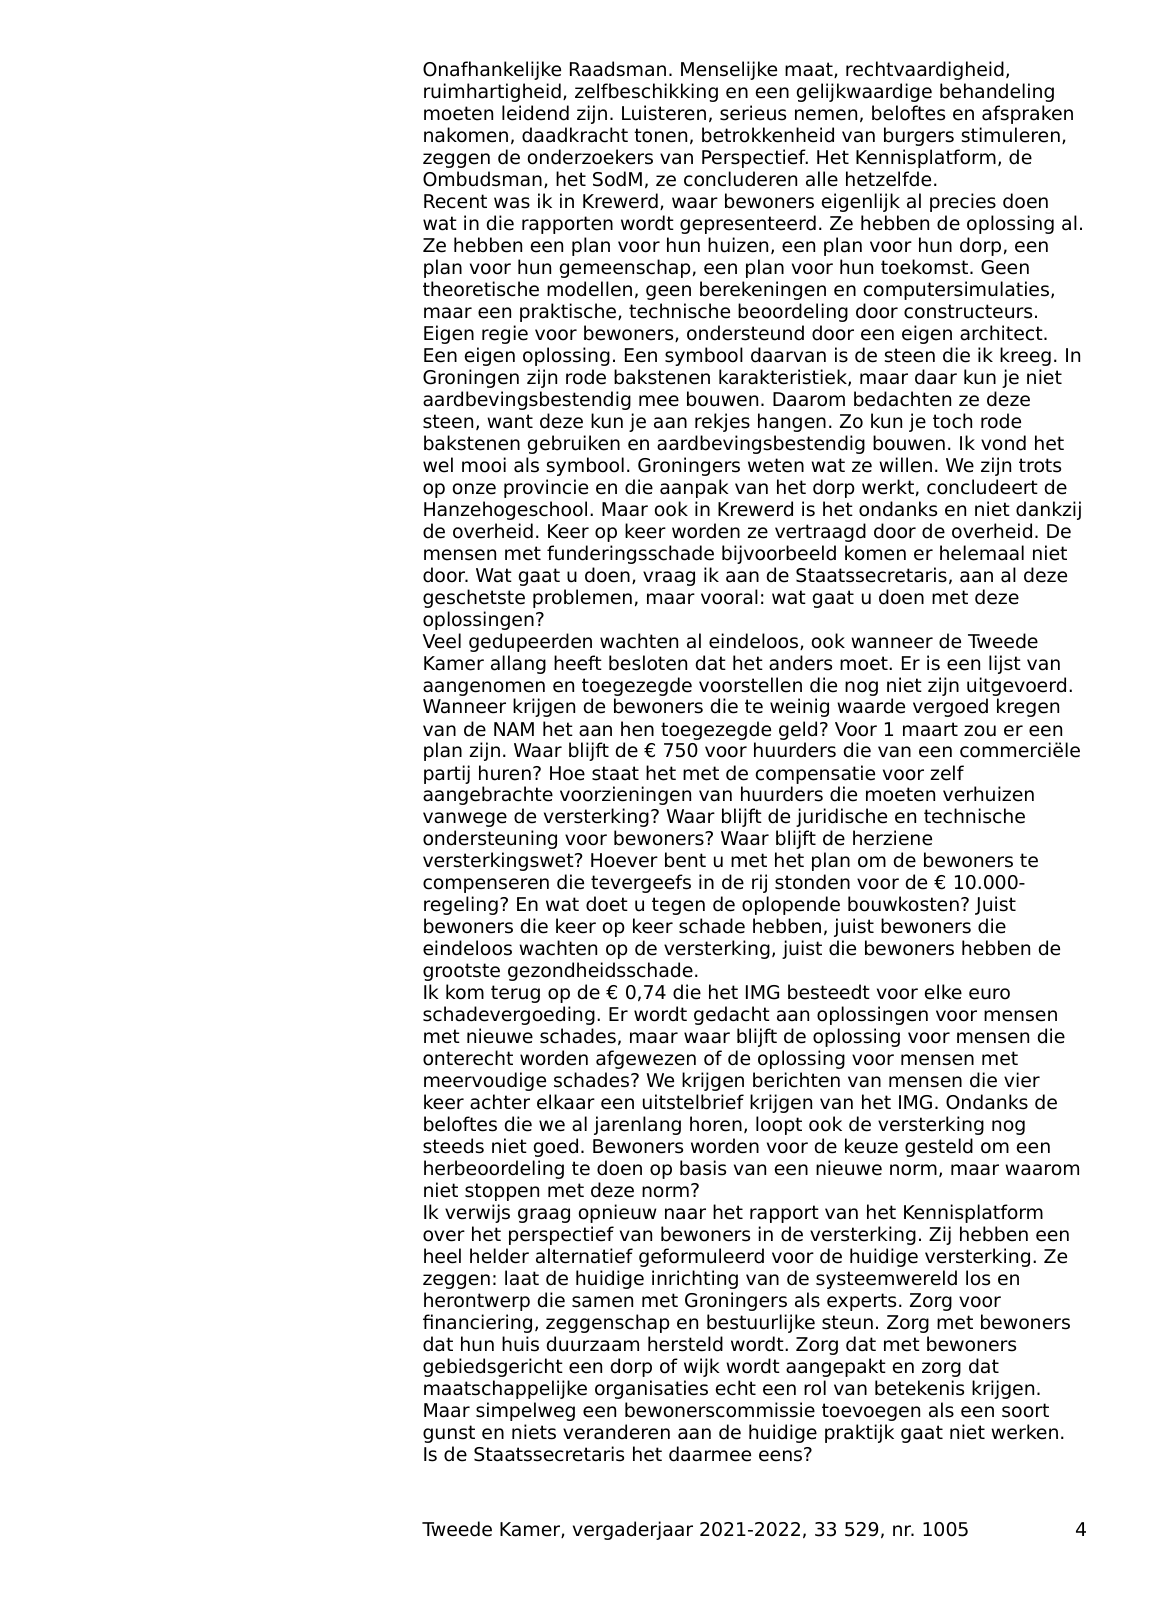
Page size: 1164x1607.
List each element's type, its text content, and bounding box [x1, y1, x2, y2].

text Recent was ik in Krewerd, waar bewoners eigenlijk al precies doen wat in die rapporten wordt gepresenteerd. Ze hebben de oplossing al. Ze hebben een plan voor hun huizen, een plan voor hun dorp, een plan voor hun gemeenschap, een plan voor hun toekomst. Geen theoretische modellen, geen berekeningen en computersimulaties, maar een praktische, technische beoordeling door constructeurs. Eigen regie voor bewoners, ondersteund door een eigen architect. Een eigen oplossing. Een symbool daarvan is de steen die ik kreeg. In Groningen zijn rode bakstenen karakteristiek, maar daar kun je niet aardbevingsbestendig mee bouwen. Daarom bedachten ze deze steen, want deze kun je aan rekjes hangen. Zo kun je toch rode bakstenen gebruiken en aardbevingsbestendig bouwen. Ik vond het wel mooi als symbool. Groningers weten wat ze willen. We zijn trots op onze provincie en die aanpak van het dorp werkt, concludeert de Hanzehogeschool. Maar ook in Krewerd is het ondanks en niet dankzij de overheid. Keer op keer worden ze vertraagd door de overheid. De mensen met funderingsschade bijvoorbeeld komen er helemaal niet door. Wat gaat u doen, vraag ik aan de Staatssecretaris, aan al deze geschetste problemen, maar vooral: wat gaat u doen met deze oplossingen? [422, 191, 1087, 631]
text Onafhankelijke Raadsman. Menselijke maat, rechtvaardigheid, ruimhartigheid, zelfbeschikking en een gelijkwaardige behandeling moeten leidend zijn. Luisteren, serieus nemen, beloftes en afspraken nakomen, daadkracht tonen, betrokkenheid van burgers stimuleren, zeggen de onderzoekers van Perspectief. Het Kennisplatform, de Ombudsman, het SodM, ze concluderen alle hetzelfde. [422, 59, 1087, 191]
text Veel gedupeerden wachten al eindeloos, ook wanneer de Tweede Kamer allang heeft besloten dat het anders moet. Er is een lijst van aangenomen en toegezegde voorstellen die nog niet zijn uitgevoerd. Wanneer krijgen de bewoners die te weinig waarde vergoed kregen van de NAM het aan hen toegezegde geld? Voor 1 maart zou er een plan zijn. Waar blijft de € 750 voor huurders die van een commerciële partij huren? Hoe staat het met de compensatie voor zelf aangebrachte voorzieningen van huurders die moeten verhuizen vanwege de versterking? Waar blijft de juridische en technische ondersteuning voor bewoners? Waar blijft de herziene versterkingswet? Hoever bent u met het plan om de bewoners te compenseren die tevergeefs in de rij stonden voor de € 10.000-regeling? En wat doet u tegen de oplopende bouwkosten? Juist bewoners die keer op keer schade hebben, juist bewoners die eindeloos wachten op de versterking, juist die bewoners hebben de grootste gezondheidsschade. [422, 631, 1087, 982]
text Ik verwijs graag opnieuw naar het rapport van het Kennisplatform over het perspectief van bewoners in de versterking. Zij hebben een heel helder alternatief geformuleerd voor de huidige versterking. Ze zeggen: laat de huidige inrichting van de systeemwereld los en herontwerp die samen met Groningers als experts. Zorg voor financiering, zeggenschap en bestuurlijke steun. Zorg met bewoners dat hun huis duurzaam hersteld wordt. Zorg dat met bewoners gebiedsgericht een dorp of wijk wordt aangepakt en zorg dat maatschappelijke organisaties echt een rol van betekenis krijgen. Maar simpelweg een bewonerscommissie toevoegen als een soort gunst en niets veranderen aan de huidige praktijk gaat niet werken. Is de Staatssecretaris het daarmee eens? [422, 1202, 1087, 1466]
text Ik kom terug op de € 0,74 die het IMG besteedt voor elke euro schadevergoeding. Er wordt gedacht aan oplossingen voor mensen met nieuwe schades, maar waar blijft de oplossing voor mensen die onterecht worden afgewezen of de oplossing voor mensen met meervoudige schades? We krijgen berichten van mensen die vier keer achter elkaar een uitstelbrief krijgen van het IMG. Ondanks de beloftes die we al jarenlang horen, loopt ook de versterking nog steeds niet goed. Bewoners worden voor de keuze gesteld om een herbeoordeling te doen op basis van een nieuwe norm, maar waarom niet stoppen met deze norm? [422, 982, 1087, 1202]
